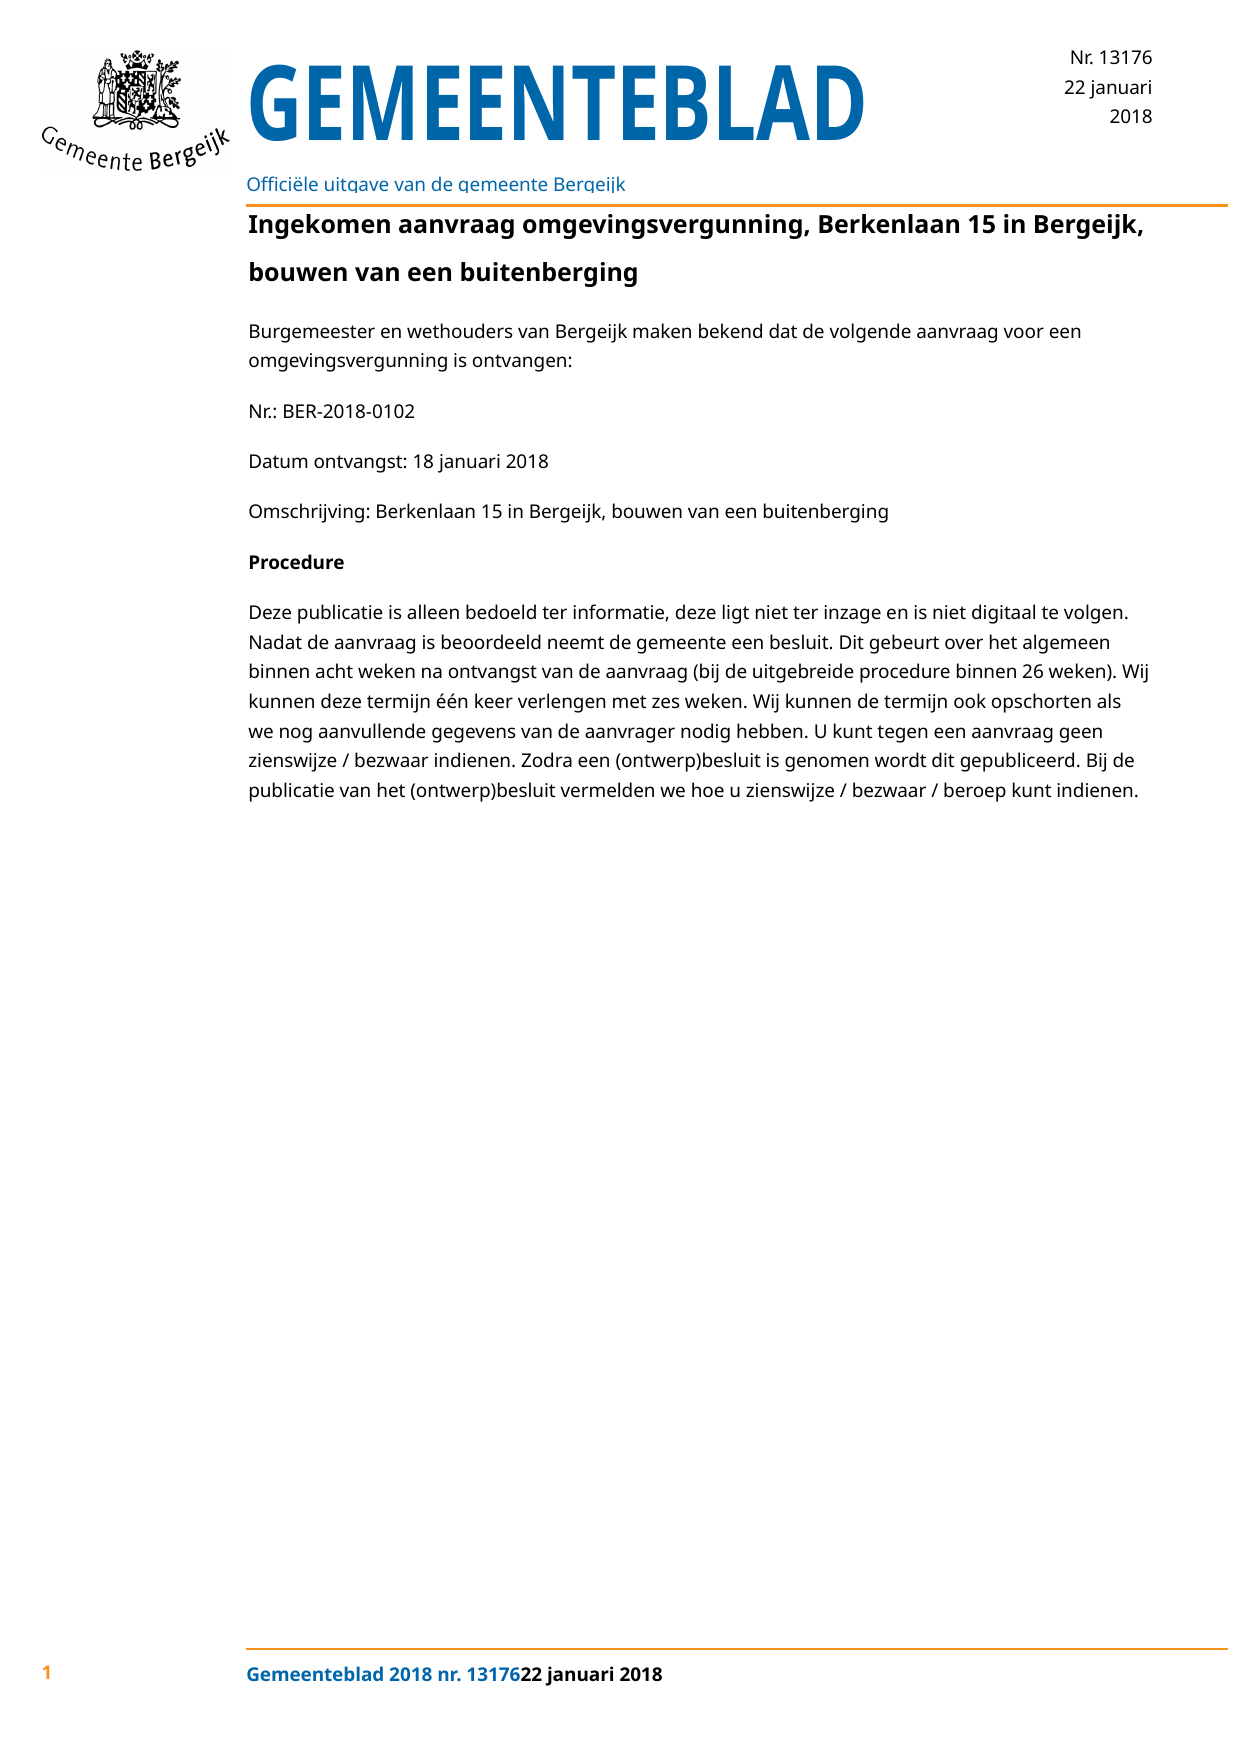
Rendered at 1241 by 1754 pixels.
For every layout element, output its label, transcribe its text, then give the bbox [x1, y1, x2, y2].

text Datum ontvangst: 18 januari 2018 [248, 448, 1152, 474]
text Deze publicatie is alleen bedoeld ter informatie, deze ligt niet ter inzage en is niet digitaal te volgen. Nadat de aanvraag is beoordeeld neemt de gemeente een besluit. Dit gebeurt over het algemeen binnen acht weken na ontvangst van de aanvraag (bij de uitgebreide procedure binnen 26 weken). Wij kunnen deze termijn één keer verlengen met zes weken. Wij kunnen de termijn ook opschorten als we nog aanvullende gegevens van de aanvrager nodig hebben. U kunt tegen een aanvraag geen zienswijze / bezwaar indienen. Zodra een (ontwerp)besluit is genomen wordt dit gepubliceerd. Bij de publicatie van het (ontwerp)besluit vermelden we hoe u zienswijze / bezwaar / beroep kunt indienen. [248, 599, 1152, 803]
text Nr.: BER-2018-0102 [248, 398, 1152, 424]
text Ingekomen aanvraag omgevingsvergunning, Berkenlaan 15 in Bergeijk, bouwen van een buitenberging [248, 207, 1152, 288]
text Omschrijving: Berkenlaan 15 in Bergeijk, bouwen van een buitenberging [248, 499, 1152, 524]
text Procedure [248, 549, 1152, 575]
picture [41, 47, 231, 172]
text Burgemeester en wethouders van Bergeijk maken bekend dat de volgende aanvraag voor een omgevingsvergunning is ontvangen: [248, 318, 1152, 373]
